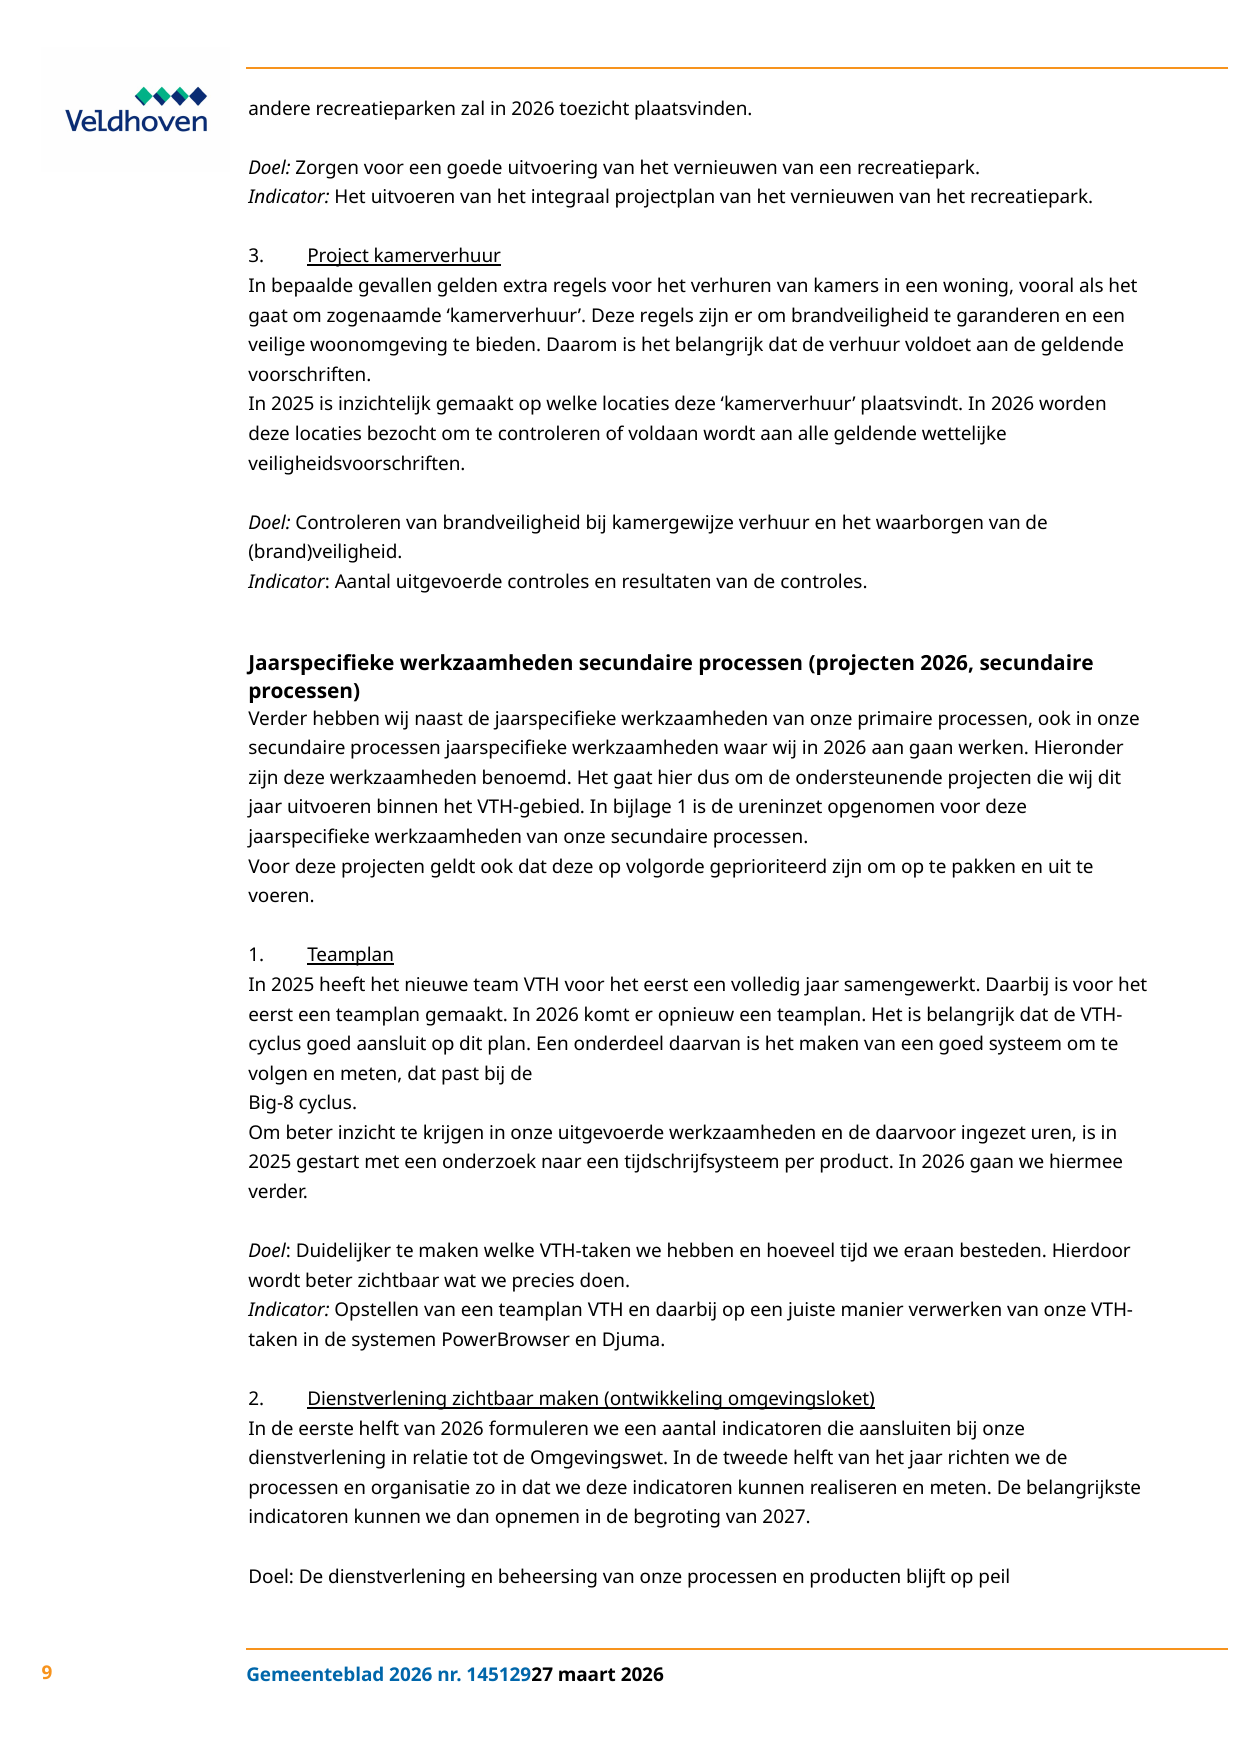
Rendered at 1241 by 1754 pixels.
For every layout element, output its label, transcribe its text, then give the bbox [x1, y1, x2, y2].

text In 2025 heeft het nieuwe team VTH voor het eerst een volledig jaar samengewerkt. Daarbij is voor het eerst een teamplan gemaakt. In 2026 komt er opnieuw een teamplan. Het is belangrijk dat de VTH-cyclus goed aansluit op dit plan. Een onderdeel daarvan is het maken van een goed systeem om te volgen en meten, dat past bij de [248, 971, 1152, 1086]
text Jaarspecifieke werkzaamheden secundaire processen (projecten 2026, secundaire processen) [248, 648, 1152, 705]
text Om beter inzicht te krijgen in onze uitgevoerde werkzaamheden en de daarvoor ingezet uren, is in 2025 gestart met een onderzoek naar een tijdschrijfsysteem per product. In 2026 gaan we hiermee verder. [248, 1119, 1152, 1204]
text Doel: Duidelijker te maken welke VTH-taken we hebben en hoeveel tijd we eraan besteden. Hierdoor wordt beter zichtbaar wat we precies doen. [248, 1237, 1152, 1293]
list Project kamerverhuur [248, 243, 1152, 268]
text Indicator: Aantal uitgevoerde controles en resultaten van de controles. [248, 568, 1152, 594]
text Big-8 cyclus. [248, 1089, 1152, 1115]
text Doel: Controleren van brandveiligheid bij kamergewijze verhuur en het waarborgen van de (brand)veiligheid. [248, 509, 1152, 564]
text Doel: De dienstverlening en beheersing van onze processen en producten blijft op peil [248, 1563, 1152, 1589]
list Teamplan [248, 942, 1152, 967]
list Dienstverlening zichtbaar maken (ontwikkeling omgevingsloket) [248, 1385, 1152, 1411]
text In de eerste helft van 2026 formuleren we een aantal indicatoren die aansluiten bij onze dienstverlening in relatie tot de Omgevingswet. In de tweede helft van het jaar richten we de processen en organisatie zo in dat we deze indicatoren kunnen realiseren en meten. De belangrijkste indicatoren kunnen we dan opnemen in de begroting van 2027. [248, 1415, 1152, 1529]
text Voor deze projecten geldt ook dat deze op volgorde geprioriteerd zijn om op te pakken en uit te voeren. [248, 853, 1152, 908]
text andere recreatieparken zal in 2026 toezicht plaatsvinden. [248, 95, 1152, 121]
text Doel: Zorgen voor een goede uitvoering van het vernieuwen van een recreatiepark. [248, 154, 1152, 180]
text Verder hebben wij naast de jaarspecifieke werkzaamheden van onze primaire processen, ook in onze secundaire processen jaarspecifieke werkzaamheden waar wij in 2026 aan gaan werken. Hieronder zijn deze werkzaamheden benoemd. Het gaat hier dus om de ondersteunende projecten die wij dit jaar uitvoeren binnen het VTH-gebied. In bijlage 1 is de ureninzet opgenomen voor deze jaarspecifieke werkzaamheden van onze secundaire processen. [248, 705, 1152, 849]
text In bepaalde gevallen gelden extra regels voor het verhuren van kamers in een woning, vooral als het gaat om zogenaamde ‘kamerverhuur’. Deze regels zijn er om brandveiligheid te garanderen en een veilige woonomgeving te bieden. Daarom is het belangrijk dat de verhuur voldoet aan de geldende voorschriften. [248, 272, 1152, 387]
picture [41, 47, 231, 172]
text Indicator: Opstellen van een teamplan VTH en daarbij op een juiste manier verwerken van onze VTH-taken in de systemen PowerBrowser en Djuma. [248, 1297, 1152, 1352]
text Indicator: Het uitvoeren van het integraal projectplan van het vernieuwen van het recreatiepark. [248, 183, 1152, 209]
text In 2025 is inzichtelijk gemaakt op welke locaties deze ‘kamerverhuur’ plaatsvindt. In 2026 worden deze locaties bezocht om te controleren of voldaan wordt aan alle geldende wettelijke veiligheidsvoorschriften. [248, 391, 1152, 476]
